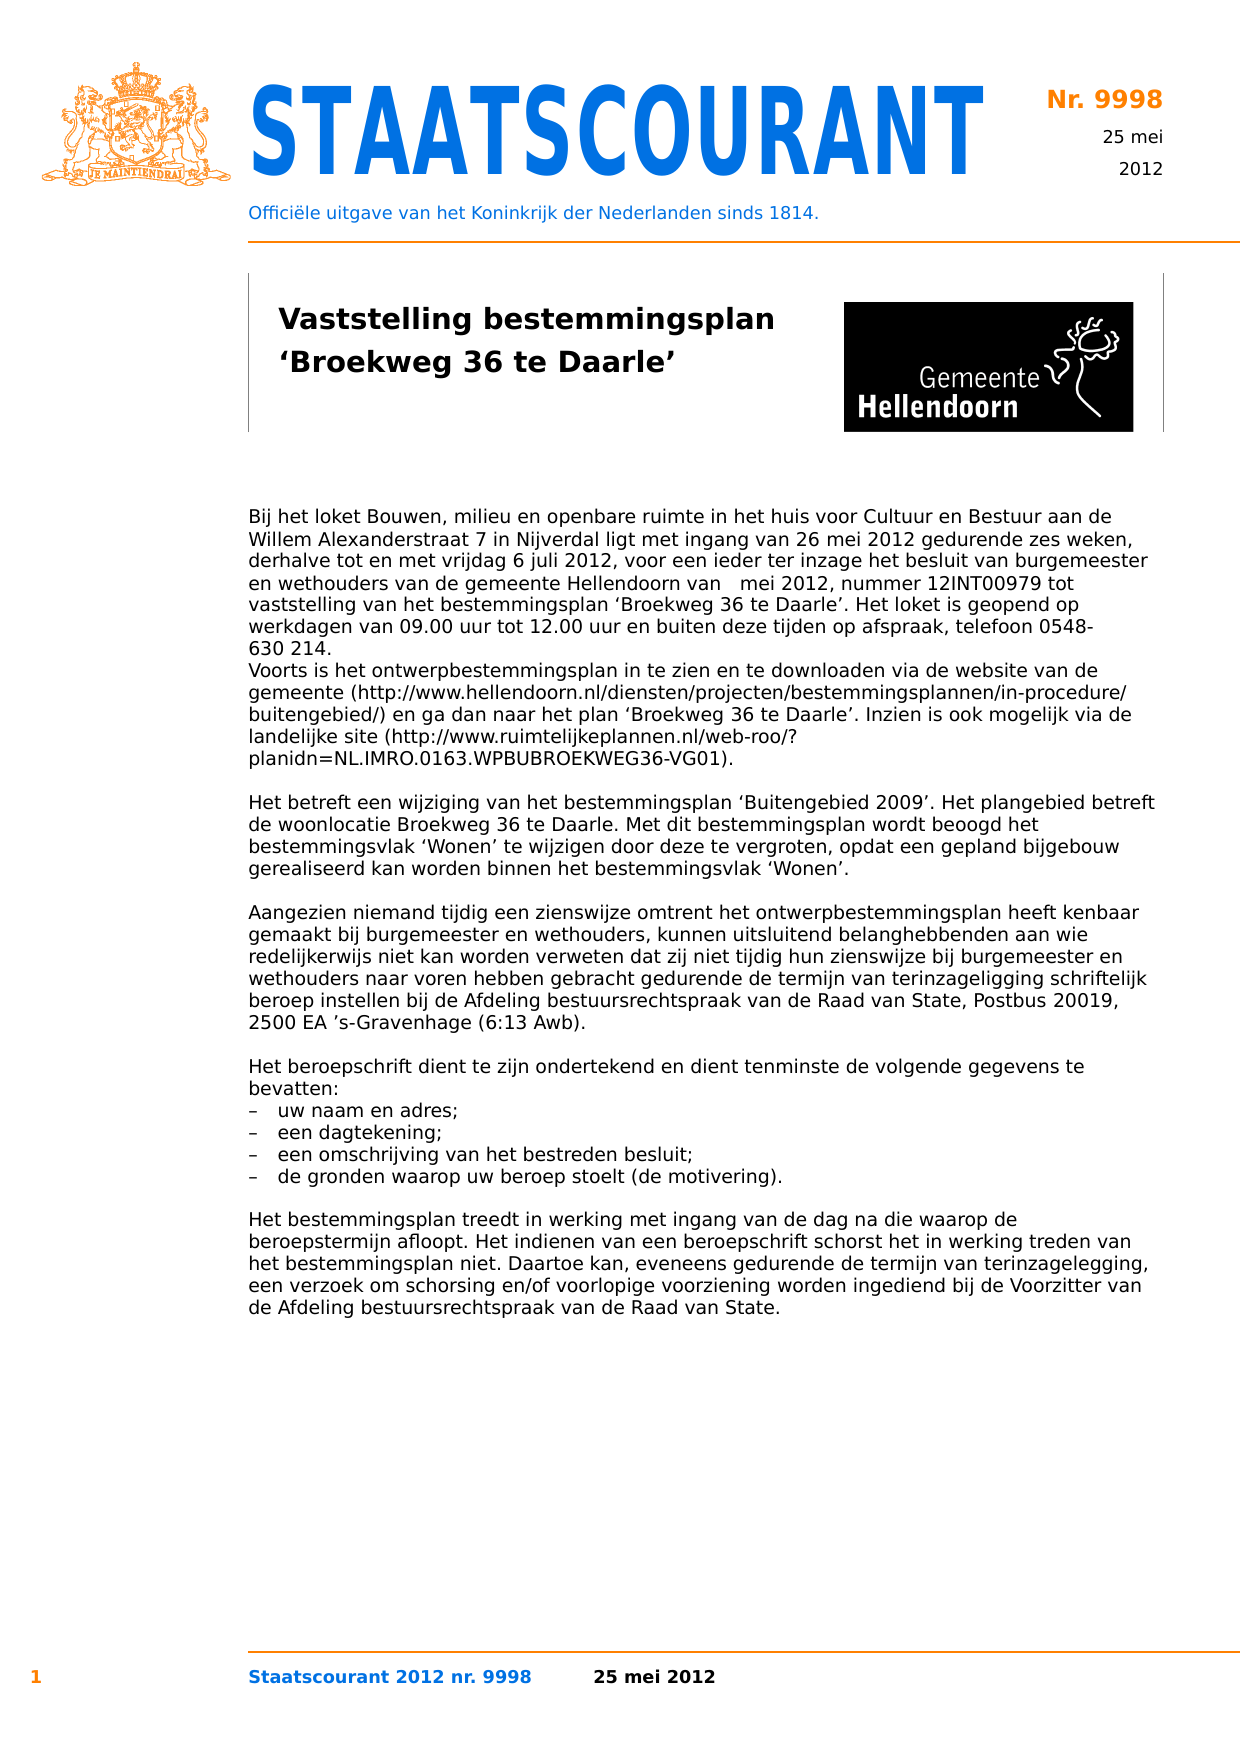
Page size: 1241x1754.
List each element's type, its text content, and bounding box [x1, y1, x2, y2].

text Voorts is het ontwerpbestemmingsplan in te zien en te downloaden via de website van de gemeente (http://www.hellendoorn.nl/diensten/projecten/bestemmingsplannen/in-procedure/buitengebied/) en ga dan naar het plan ‘Broekweg 36 te Daarle’. Inzien is ook mogelijk via de landelijke site (http://www.ruimtelijkeplannen.nl/web-roo/?planidn=NL.IMRO.0163.WPBUBROEKWEG36-VG01). [248, 660, 1163, 770]
text – de gronden waarop uw beroep stoelt (de motivering). [248, 1166, 1163, 1187]
picture [41, 62, 231, 186]
table_cell 2012 [998, 153, 1240, 203]
text Het beroepschrift dient te zijn ondertekend en dient tenminste de volgende gegevens te bevatten: [248, 1056, 1163, 1099]
text Het betreft een wijziging van het bestemmingsplan ‘Buitengebied 2009’. Het plangebied betreft de woonlocatie Broekweg 36 te Daarle. Met dit bestemmingsplan wordt beoogd het bestemmingsvlak ‘Wonen’ te wijzigen door deze te vergroten, opdat een gepland bijgebouw gerealiseerd kan worden binnen het bestemmingsvlak ‘Wonen’. [248, 792, 1163, 880]
table_cell 25 mei [998, 121, 1240, 153]
table_header STAATSCOURANT [248, 62, 998, 203]
picture [844, 302, 1134, 433]
table_header Nr. 9998 [998, 62, 1240, 121]
text – een omschrijving van het bestreden besluit; [248, 1143, 1163, 1166]
text Aangezien niemand tijdig een zienswijze omtrent het ontwerpbestemmingsplan heeft kenbaar gemaakt bij burgemeester en wethouders, kunnen uitsluitend belanghebbenden aan wie redelijkerwijs niet kan worden verweten dat zij niet tijdig hun zienswijze bij burgemeester en wethouders naar voren hebben gebracht gedurende de termijn van terinzageligging schriftelijk beroep instellen bij de Afdeling bestuursrechtspraak van de Raad van State, Postbus 20019, 2500 EA ’s-Gravenhage (6:13 Awb). [248, 902, 1163, 1034]
text – een dagtekening; [248, 1122, 1163, 1143]
text Het bestemmingsplan treedt in werking met ingang van de dag na die waarop de beroepstermijn afloopt. Het indienen van een beroepschrift schorst het in werking treden van het bestemmingsplan niet. Daartoe kan, eveneens gedurende de termijn van terinzagelegging, een verzoek om schorsing en/of voorlopige voorziening worden ingediend bij de Voorzitter van de Afdeling bestuursrechtspraak van de Raad van State. [248, 1209, 1163, 1319]
table_header [25, 62, 248, 241]
text Bij het loket Bouwen, milieu en openbare ruimte in het huis voor Cultuur en Bestuur aan de Willem Alexanderstraat 7 in Nijverdal ligt met ingang van 26 mei 2012 gedurende zes weken, derhalve tot en met vrijdag 6 juli 2012, voor een ieder ter inzage het besluit van burgemeester en wethouders van de gemeente Hellendoorn van mei 2012, nummer 12INT00979 tot vaststelling van het bestemmingsplan ‘Broekweg 36 te Daarle’. Het loket is geopend op werkdagen van 09.00 uur tot 12.00 uur en buiten deze tijden op afspraak, telefoon 0548-630 214. [248, 506, 1163, 660]
subtitle Vaststelling bestemmingsplan ‘Broekweg 36 te Daarle’ [249, 273, 1163, 432]
text – uw naam en adres; [248, 1099, 1163, 1122]
table_cell Officiële uitgave van het Koninkrijk der Nederlanden sinds 1814. [248, 203, 1240, 241]
